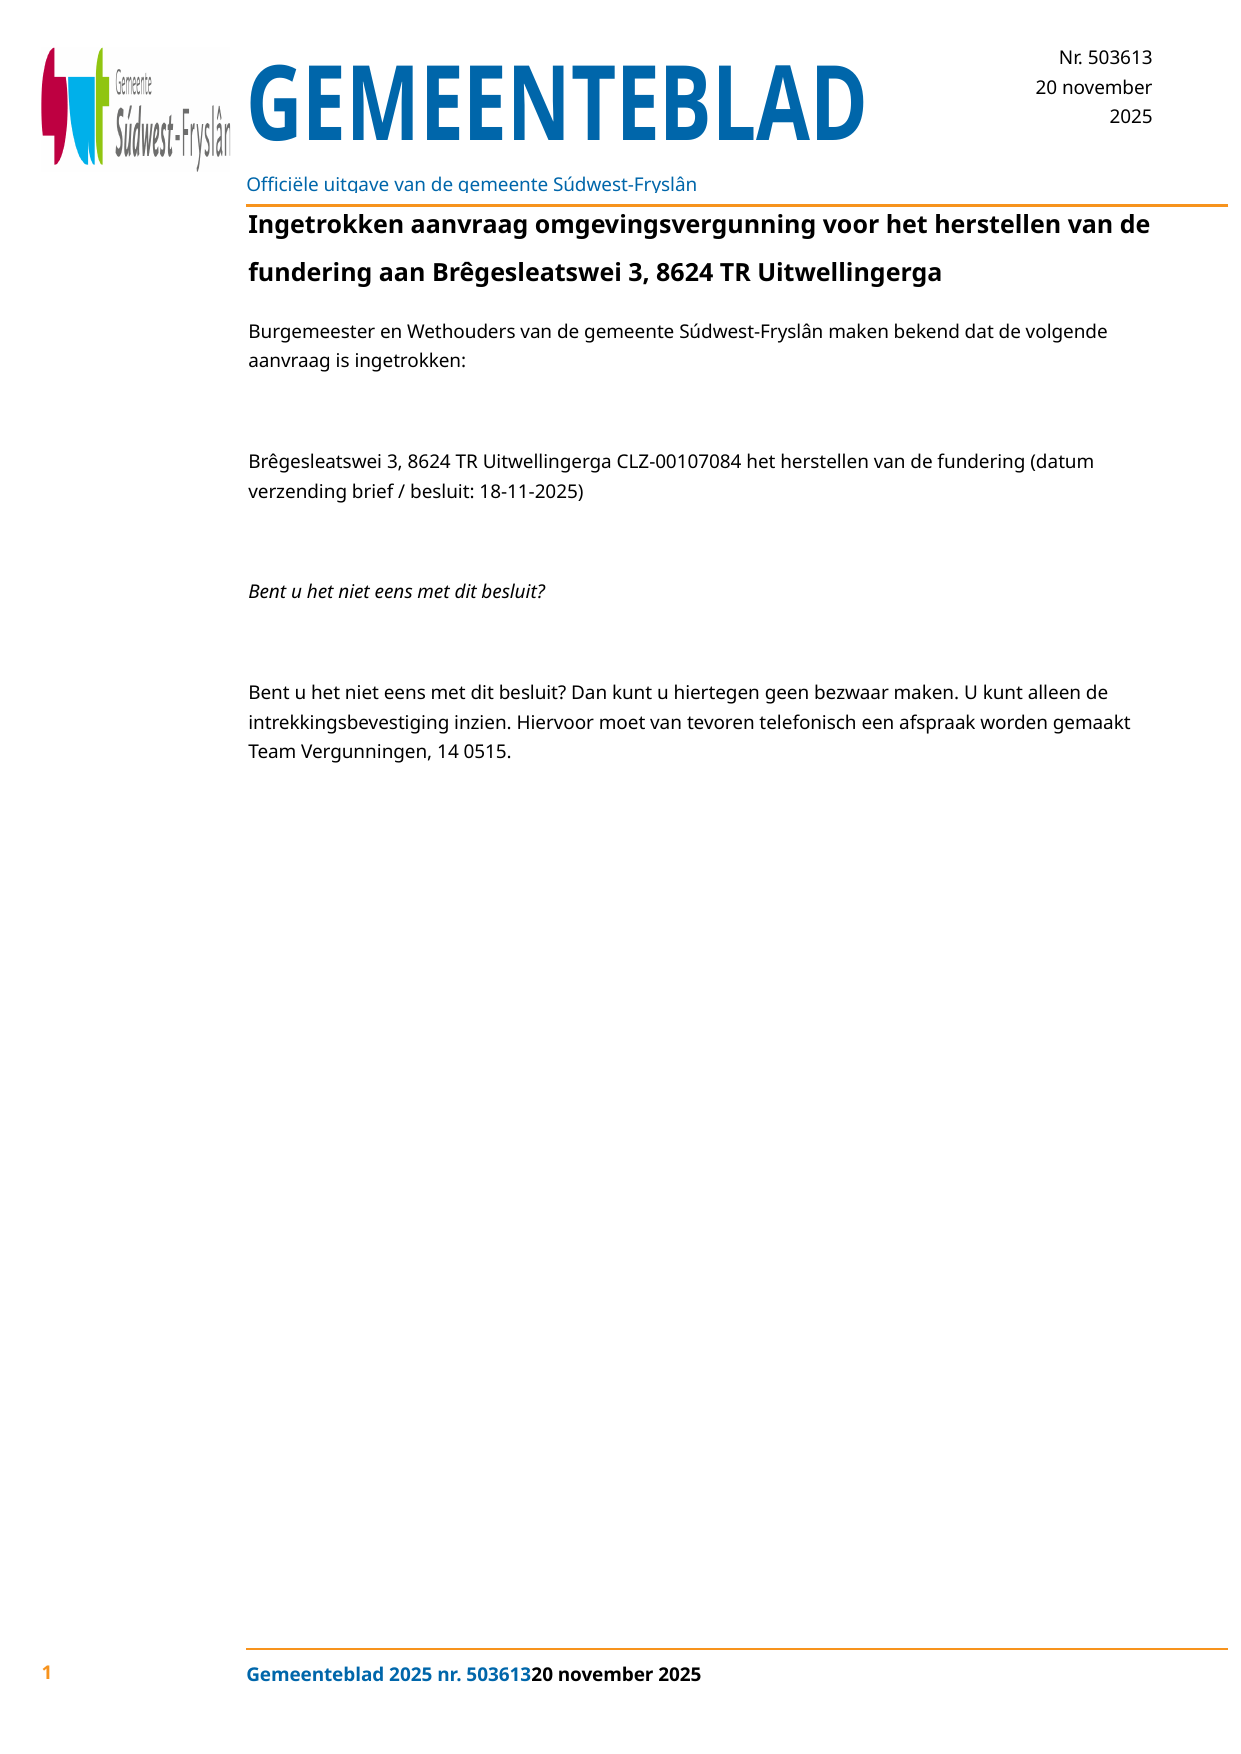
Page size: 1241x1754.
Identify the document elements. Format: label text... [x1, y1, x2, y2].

text Ingetrokken aanvraag omgevingsvergunning voor het herstellen van de fundering aan Brêgesleatswei 3, 8624 TR Uitwellingerga [248, 207, 1152, 288]
text Brêgesleatswei 3, 8624 TR Uitwellingerga CLZ-00107084 het herstellen van de fundering (datum verzending brief / besluit: 18-11-2025) [248, 448, 1152, 504]
text Bent u het niet eens met dit besluit? [248, 579, 1152, 604]
text Bent u het niet eens met dit besluit? Dan kunt u hiertegen geen bezwaar maken. U kunt alleen de intrekkingsbevestiging inzien. Hiervoor moet van tevoren telefonisch een afspraak worden gemaakt Team Vergunningen, 14 0515. [248, 679, 1152, 764]
text Burgemeester en Wethouders van de gemeente Súdwest-Fryslân maken bekend dat de volgende aanvraag is ingetrokken: [248, 318, 1152, 373]
picture [41, 47, 231, 172]
